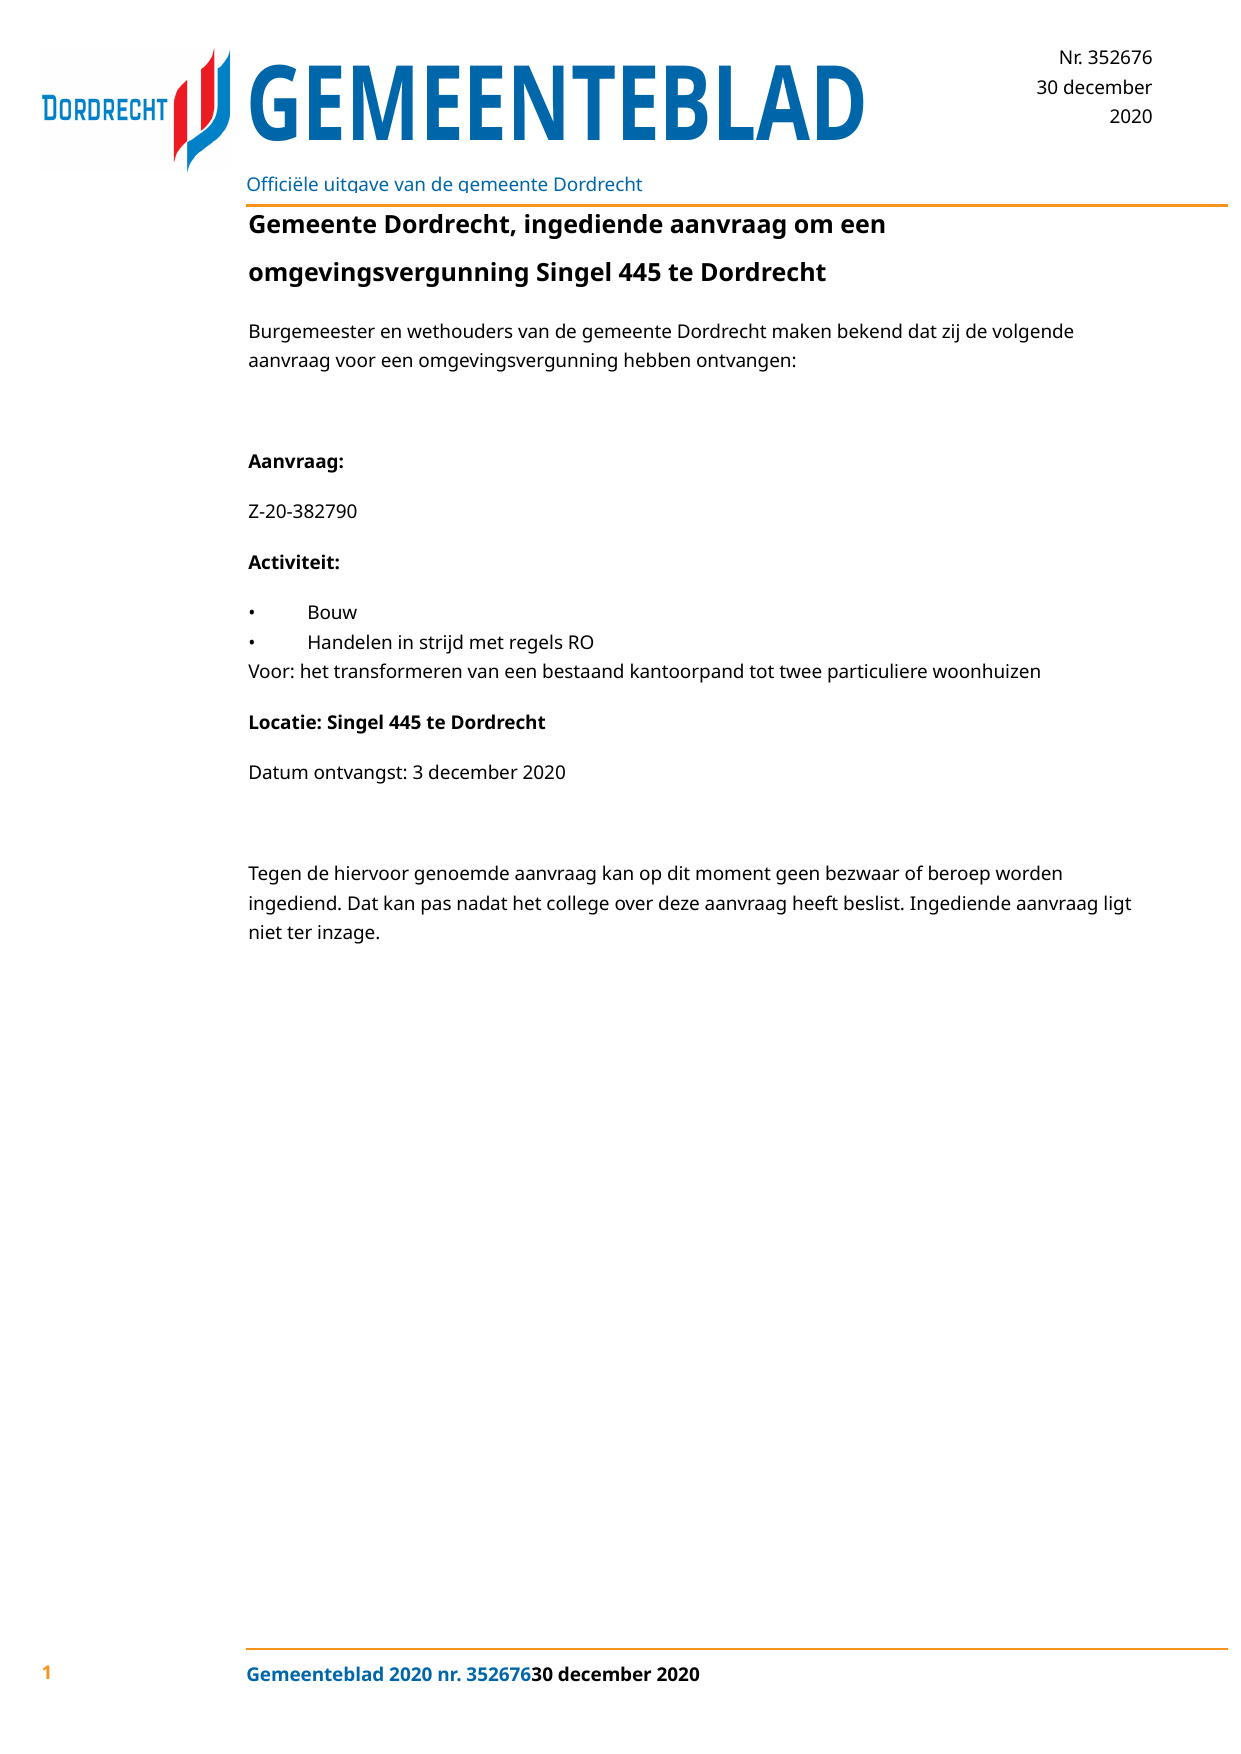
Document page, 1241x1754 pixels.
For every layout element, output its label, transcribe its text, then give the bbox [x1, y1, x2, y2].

text Tegen de hiervoor genoemde aanvraag kan op dit moment geen bezwaar of beroep worden ingediend. Dat kan pas nadat het college over deze aanvraag heeft beslist. Ingediende aanvraag ligt niet ter inzage. [248, 860, 1152, 945]
text Voor: het transformeren van een bestaand kantoorpand tot twee particuliere woonhuizen [248, 659, 1152, 684]
list Bouw [248, 599, 1152, 625]
text Datum ontvangst: 3 december 2020 [248, 759, 1152, 785]
picture [41, 47, 231, 172]
text Aanvraag: [248, 448, 1152, 474]
text Burgemeester en wethouders van de gemeente Dordrecht maken bekend dat zij de volgende aanvraag voor een omgevingsvergunning hebben ontvangen: [248, 318, 1152, 373]
text Gemeente Dordrecht, ingediende aanvraag om een omgevingsvergunning Singel 445 te Dordrecht [248, 207, 1152, 288]
list Handelen in strijd met regels RO [248, 629, 1152, 655]
text Activiteit: [248, 549, 1152, 575]
text Locatie: Singel 445 te Dordrecht [248, 709, 1152, 735]
text Z-20-382790 [248, 499, 1152, 524]
